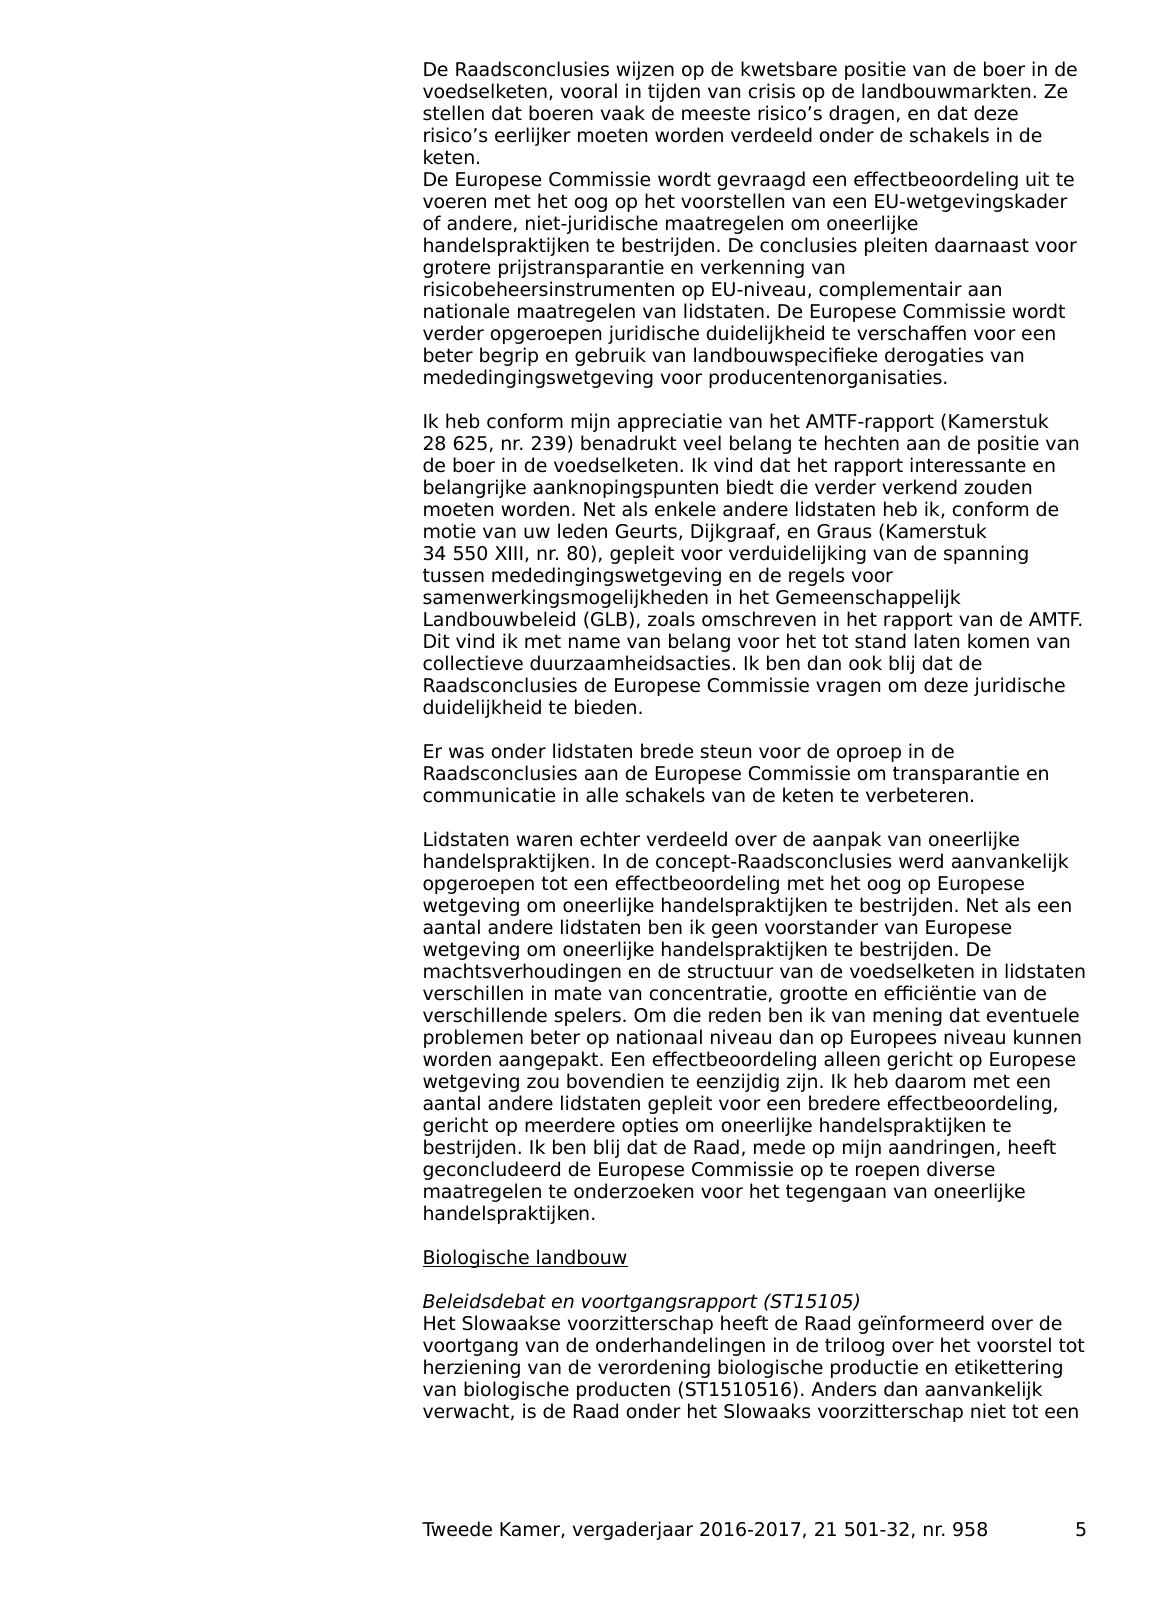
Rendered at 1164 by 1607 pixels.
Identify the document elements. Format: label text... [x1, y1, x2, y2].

subtitle Biologische landbouw [422, 1247, 1087, 1269]
text De Europese Commissie wordt gevraagd een effectbeoordeling uit te voeren met het oog op het voorstellen van een EU-wetgevingskader of andere, niet-juridische maatregelen om oneerlijke handelspraktijken te bestrijden. De conclusies pleiten daarnaast voor grotere prijstransparantie en verkenning van risicobeheersinstrumenten op EU-niveau, complementair aan nationale maatregelen van lidstaten. De Europese Commissie wordt verder opgeroepen juridische duidelijkheid te verschaffen voor een beter begrip en gebruik van landbouwspecifieke derogaties van mededingingswetgeving voor producentenorganisaties. [422, 169, 1087, 389]
text Ik heb conform mijn appreciatie van het AMTF-rapport (Kamerstuk 28 625, nr. 239) benadrukt veel belang te hechten aan de positie van de boer in de voedselketen. Ik vind dat het rapport interessante en belangrijke aanknopingspunten biedt die verder verkend zouden moeten worden. Net als enkele andere lidstaten heb ik, conform de motie van uw leden Geurts, Dijkgraaf, en Graus (Kamerstuk 34 550 XIII, nr. 80), gepleit voor verduidelijking van de spanning tussen mededingingswetgeving en de regels voor samenwerkingsmogelijkheden in het Gemeenschappelijk Landbouwbeleid (GLB), zoals omschreven in het rapport van de AMTF. Dit vind ik met name van belang voor het tot stand laten komen van collectieve duurzaamheidsacties. Ik ben dan ook blij dat de Raadsconclusies de Europese Commissie vragen om deze juridische duidelijkheid te bieden. [422, 411, 1087, 719]
text Er was onder lidstaten brede steun voor de oproep in de Raadsconclusies aan de Europese Commissie om transparantie en communicatie in alle schakels van de keten te verbeteren. [422, 741, 1087, 807]
text Lidstaten waren echter verdeeld over de aanpak van oneerlijke handelspraktijken. In de concept-Raadsconclusies werd aanvankelijk opgeroepen tot een effectbeoordeling met het oog op Europese wetgeving om oneerlijke handelspraktijken te bestrijden. Net als een aantal andere lidstaten ben ik geen voorstander van Europese wetgeving om oneerlijke handelspraktijken te bestrijden. De machtsverhoudingen en de structuur van de voedselketen in lidstaten verschillen in mate van concentratie, grootte en efficiëntie van de verschillende spelers. Om die reden ben ik van mening dat eventuele problemen beter op nationaal niveau dan op Europees niveau kunnen worden aangepakt. Een effectbeoordeling alleen gericht op Europese wetgeving zou bovendien te eenzijdig zijn. Ik heb daarom met een aantal andere lidstaten gepleit voor een bredere effectbeoordeling, gericht op meerdere opties om oneerlijke handelspraktijken te bestrijden. Ik ben blij dat de Raad, mede op mijn aandringen, heeft geconcludeerd de Europese Commissie op te roepen diverse maatregelen te onderzoeken voor het tegengaan van oneerlijke handelspraktijken. [422, 829, 1087, 1224]
text Het Slowaakse voorzitterschap heeft de Raad geïnformeerd over de voortgang van de onderhandelingen in de triloog over het voorstel tot herziening van de verordening biologische productie en etikettering van biologische producten (ST1510516). Anders dan aanvankelijk verwacht, is de Raad onder het Slowaaks voorzitterschap niet tot een [422, 1313, 1087, 1423]
text Beleidsdebat en voortgangsrapport (ST15105) [422, 1291, 1087, 1313]
text De Raadsconclusies wijzen op de kwetsbare positie van de boer in de voedselketen, vooral in tijden van crisis op de landbouwmarkten. Ze stellen dat boeren vaak de meeste risico’s dragen, en dat deze risico’s eerlijker moeten worden verdeeld onder de schakels in de keten. [422, 59, 1087, 169]
